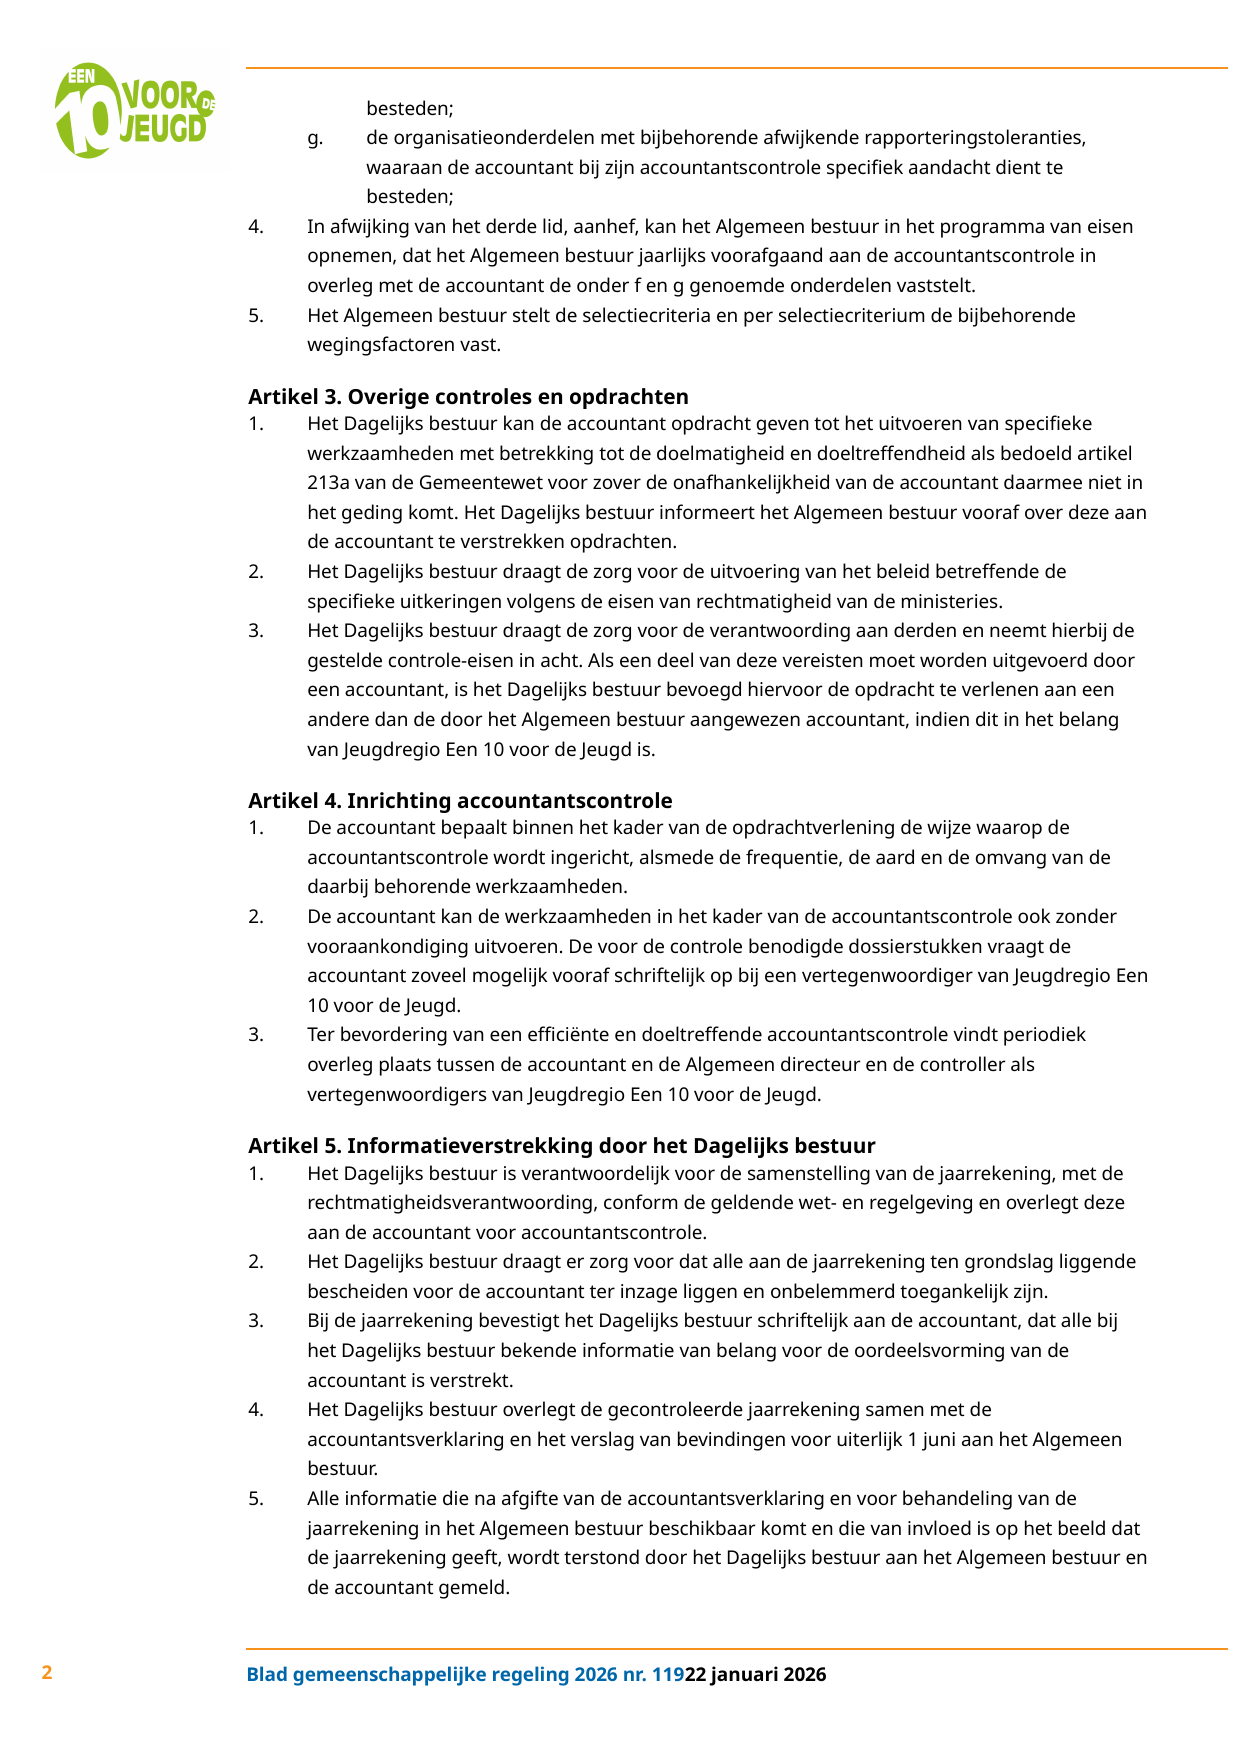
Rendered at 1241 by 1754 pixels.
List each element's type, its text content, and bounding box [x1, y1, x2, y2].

list Bij de jaarrekening bevestigt het Dagelijks bestuur schriftelijk aan de accountant, dat alle bij het Dagelijks bestuur bekende informatie van belang voor de oordeelsvorming van de accountant is verstrekt. [248, 1308, 1152, 1392]
list besteden; [307, 95, 1152, 121]
picture [41, 47, 231, 172]
text Artikel 5. Informatieverstrekking door het Dagelijks bestuur [248, 1131, 1152, 1160]
list Ter bevordering van een efficiënte en doeltreffende accountantscontrole vindt periodiek overleg plaats tussen de accountant en de Algemeen directeur en de controller als vertegenwoordigers van Jeugdregio Een 10 voor de Jeugd. [248, 1022, 1152, 1107]
list Het Dagelijks bestuur draagt de zorg voor de verantwoording aan derden en neemt hierbij de gestelde controle-eisen in acht. Als een deel van deze vereisten moet worden uitgevoerd door een accountant, is het Dagelijks bestuur bevoegd hiervoor de opdracht te verlenen aan een andere dan de door het Algemeen bestuur aangewezen accountant, indien dit in het belang van Jeugdregio Een 10 voor de Jeugd is. [248, 617, 1152, 761]
list De accountant kan de werkzaamheden in het kader van de accountantscontrole ook zonder vooraankondiging uitvoeren. De voor de controle benodigde dossierstukken vraagt de accountant zoveel mogelijk vooraf schriftelijk op bij een vertegenwoordiger van Jeugdregio Een 10 voor de Jeugd. [248, 903, 1152, 1018]
list De accountant bepaalt binnen het kader van de opdrachtverlening de wijze waarop de accountantscontrole wordt ingericht, alsmede de frequentie, de aard en de omvang van de daarbij behorende werkzaamheden. [248, 814, 1152, 899]
list Het Dagelijks bestuur draagt de zorg voor de uitvoering van het beleid betreffende de specifieke uitkeringen volgens de eisen van rechtmatigheid van de ministeries. [248, 558, 1152, 613]
list Het Dagelijks bestuur overlegt de gecontroleerde jaarrekening samen met de accountantsverklaring en het verslag van bevindingen voor uiterlijk 1 juni aan het Algemeen bestuur. [248, 1396, 1152, 1481]
list In afwijking van het derde lid, aanhef, kan het Algemeen bestuur in het programma van eisen opnemen, dat het Algemeen bestuur jaarlijks voorafgaand aan de accountantscontrole in overleg met de accountant de onder f en g genoemde onderdelen vaststelt. [248, 213, 1152, 298]
text Artikel 3. Overige controles en opdrachten [248, 382, 1152, 410]
list Het Algemeen bestuur stelt de selectiecriteria en per selectiecriterium de bijbehorende wegingsfactoren vast. [248, 302, 1152, 357]
list Het Dagelijks bestuur is verantwoordelijk voor de samenstelling van de jaarrekening, met de rechtmatigheidsverantwoording, conform de geldende wet- en regelgeving en overlegt deze aan de accountant voor accountantscontrole. [248, 1160, 1152, 1244]
list Het Dagelijks bestuur draagt er zorg voor dat alle aan de jaarrekening ten grondslag liggende bescheiden voor de accountant ter inzage liggen en onbelemmerd toegankelijk zijn. [248, 1248, 1152, 1304]
list Alle informatie die na afgifte van de accountantsverklaring en voor behandeling van de jaarrekening in het Algemeen bestuur beschikbaar komt en die van invloed is op het beeld dat de jaarrekening geeft, wordt terstond door het Dagelijks bestuur aan het Algemeen bestuur en de accountant gemeld. [248, 1485, 1152, 1599]
text Artikel 4. Inrichting accountantscontrole [248, 786, 1152, 814]
list Het Dagelijks bestuur kan de accountant opdracht geven tot het uitvoeren van specifieke werkzaamheden met betrekking tot de doelmatigheid en doeltreffendheid als bedoeld artikel 213a van de Gemeentewet voor zover de onafhankelijkheid van de accountant daarmee niet in het geding komt. Het Dagelijks bestuur informeert het Algemeen bestuur vooraf over deze aan de accountant te verstrekken opdrachten. [248, 410, 1152, 554]
list de organisatieonderdelen met bijbehorende afwijkende rapporteringstoleranties, waaraan de accountant bij zijn accountantscontrole specifiek aandacht dient te besteden; [307, 124, 1152, 209]
